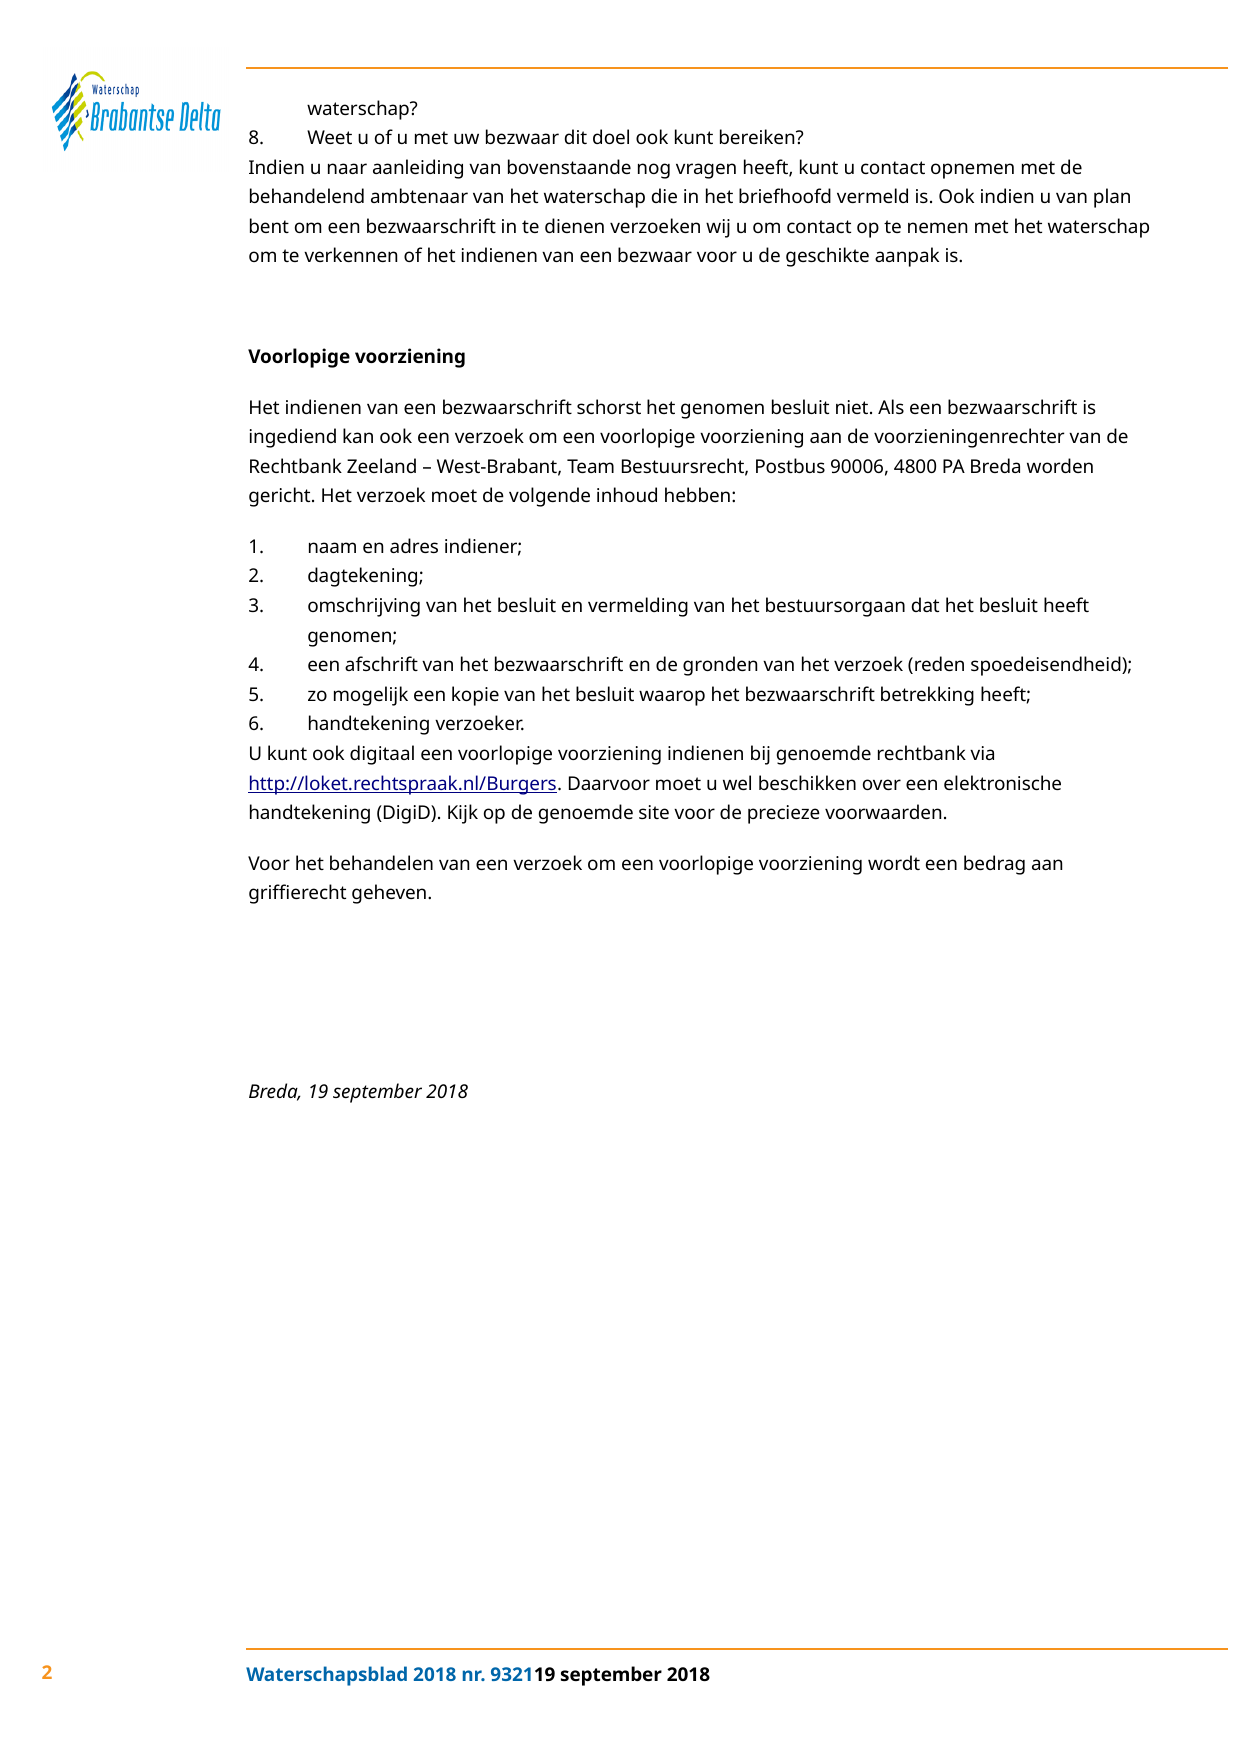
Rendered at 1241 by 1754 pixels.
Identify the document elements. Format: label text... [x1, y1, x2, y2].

list dagtekening; [248, 563, 1152, 588]
list omschrijving van het besluit en vermelding van het bestuursorgaan dat het besluit heeft genomen; [248, 592, 1152, 648]
list waterschap? [248, 95, 1152, 121]
text Indien u naar aanleiding van bovenstaande nog vragen heeft, kunt u contact opnemen met de behandelend ambtenaar van het waterschap die in het briefhoofd vermeld is. Ook indien u van plan bent om een bezwaarschrift in te dienen verzoeken wij u om contact op te nemen met het waterschap om te verkennen of het indienen van een bezwaar voor u de geschikte aanpak is. [248, 154, 1152, 268]
list handtekening verzoeker. [248, 711, 1152, 736]
list Weet u of u met uw bezwaar dit doel ook kunt bereiken? [248, 124, 1152, 150]
list een afschrift van het bezwaarschrift en de gronden van het verzoek (reden spoedeisendheid); [248, 651, 1152, 677]
text Het indienen van een bezwaarschrift schorst het genomen besluit niet. Als een bezwaarschrift is ingediend kan ook een verzoek om een voorlopige voorziening aan de voorzieningenrechter van de Rechtbank Zeeland – West-Brabant, Team Bestuursrecht, Postbus 90006, 4800 PA Breda worden gericht. Het verzoek moet de volgende inhoud hebben: [248, 394, 1152, 508]
text Breda, 19 september 2018 [248, 1078, 1152, 1104]
picture [41, 47, 231, 172]
text Voor het behandelen van een verzoek om een voorlopige voorziening wordt een bedrag aan griffierecht geheven. [248, 850, 1152, 905]
text Voorlopige voorziening [248, 343, 1152, 369]
list zo mogelijk een kopie van het besluit waarop het bezwaarschrift betrekking heeft; [248, 681, 1152, 707]
list naam en adres indiener; [248, 533, 1152, 559]
text U kunt ook digitaal een voorlopige voorziening indienen bij genoemde rechtbank via http://loket.rechtspraak.nl/Burgers. Daarvoor moet u wel beschikken over een elektronische handtekening (DigiD). Kijk op de genoemde site voor de precieze voorwaarden. [248, 740, 1152, 825]
